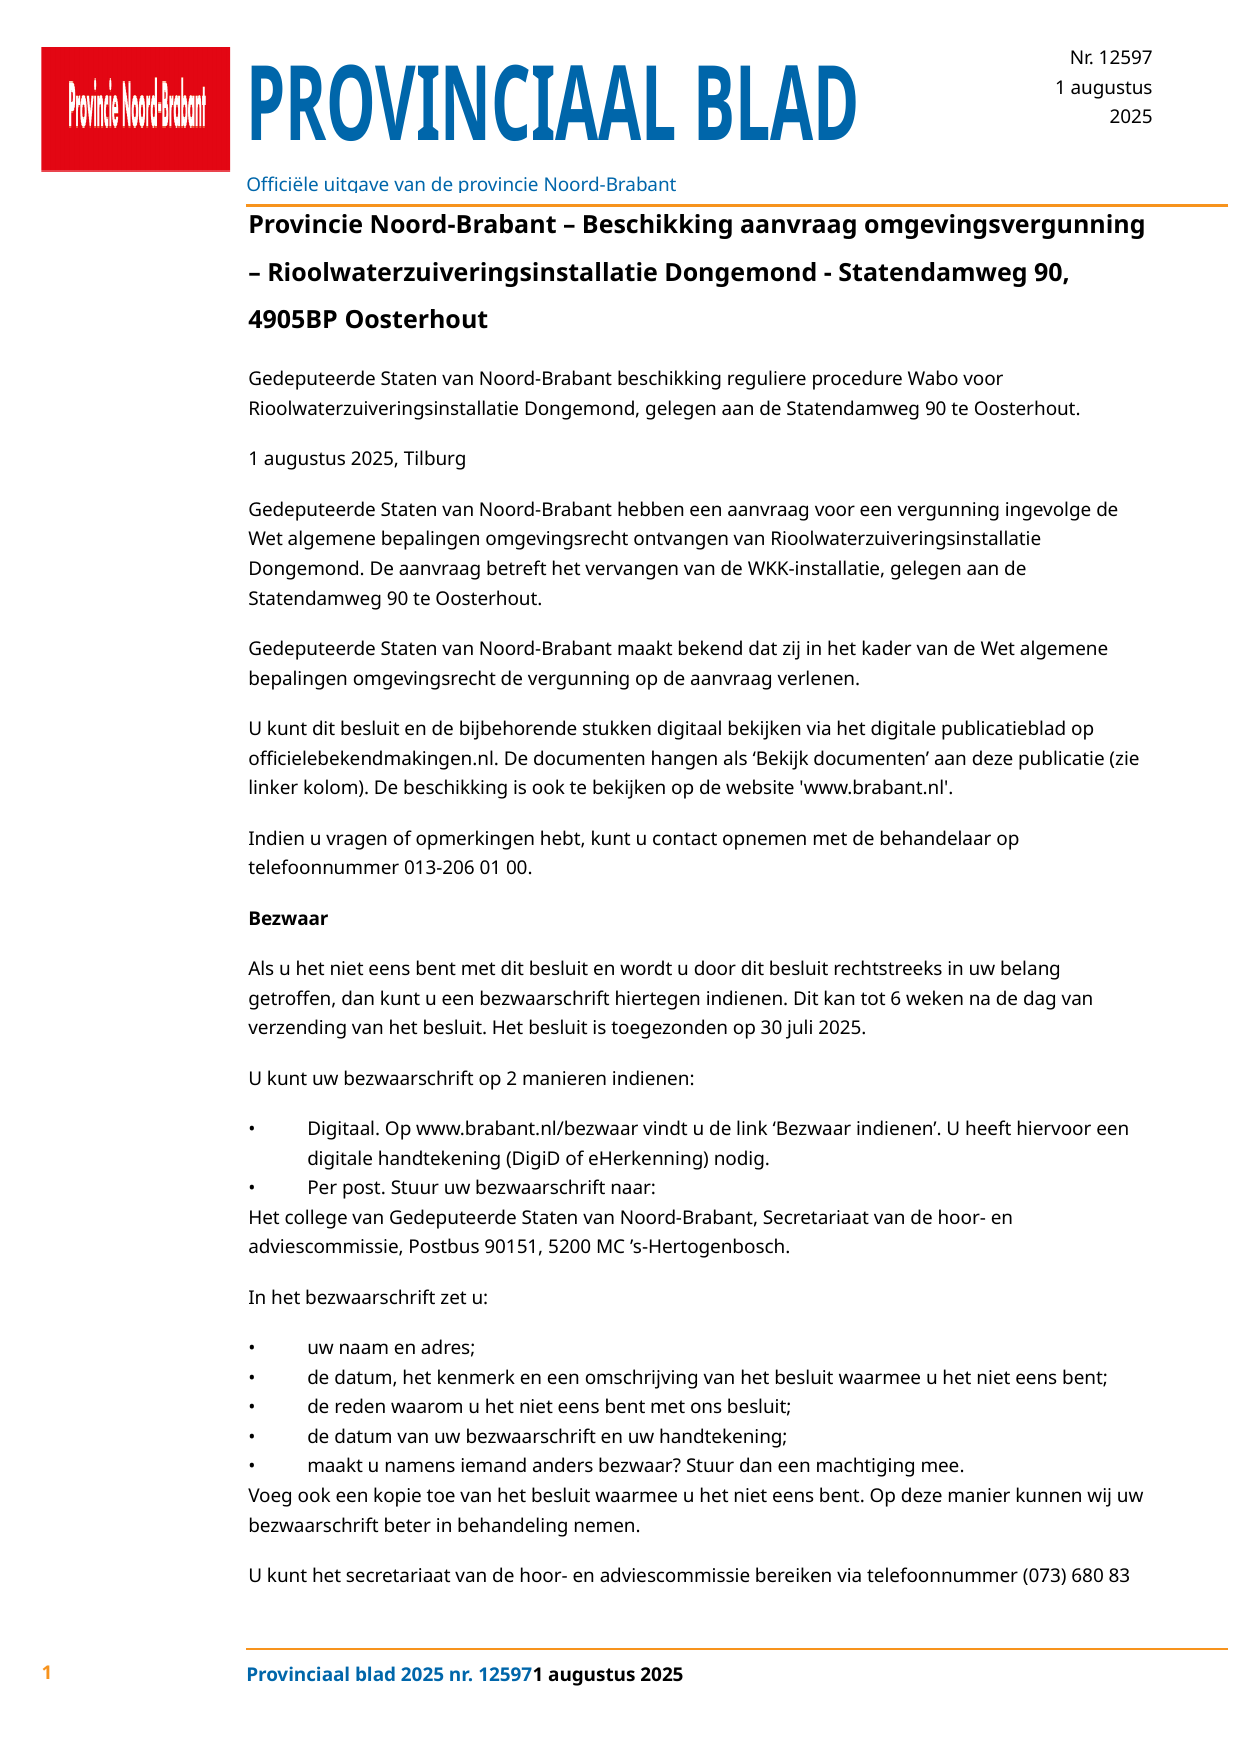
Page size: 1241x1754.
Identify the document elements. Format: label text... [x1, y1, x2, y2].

list uw naam en adres; [248, 1334, 1152, 1360]
text 1 augustus 2025, Tilburg [248, 446, 1152, 471]
picture [41, 47, 231, 172]
list Per post. Stuur uw bezwaarschrift naar: [248, 1174, 1152, 1200]
text Het college van Gedeputeerde Staten van Noord-Brabant, Secretariaat van de hoor- en adviescommissie, Postbus 90151, 5200 MC ’s‑Hertogenbosch. [248, 1204, 1152, 1259]
text Voeg ook een kopie toe van het besluit waarmee u het niet eens bent. Op deze manier kunnen wij uw bezwaarschrift beter in behandeling nemen. [248, 1482, 1152, 1537]
text U kunt uw bezwaarschrift op 2 manieren indienen: [248, 1065, 1152, 1090]
text U kunt dit besluit en de bijbehorende stukken digitaal bekijken via het digitale publicatieblad op officielebekendmakingen.nl. De documenten hangen als ‘Bekijk documenten’ aan deze publicatie (zie linker kolom). De beschikking is ook te bekijken op de website 'www.brabant.nl'. [248, 715, 1152, 800]
text In het bezwaarschrift zet u: [248, 1284, 1152, 1309]
text Gedeputeerde Staten van Noord-Brabant hebben een aanvraag voor een vergunning ingevolge de Wet algemene bepalingen omgevingsrecht ontvangen van Rioolwaterzuiveringsinstallatie Dongemond. De aanvraag betreft het vervangen van de WKK-installatie, gelegen aan de Statendamweg 90 te Oosterhout. [248, 496, 1152, 610]
list maakt u namens iemand anders bezwaar? Stuur dan een machtiging mee. [248, 1453, 1152, 1478]
text Als u het niet eens bent met dit besluit en wordt u door dit besluit rechtstreeks in uw belang getroffen, dan kunt u een bezwaarschrift hiertegen indienen. Dit kan tot 6 weken na de dag van verzending van het besluit. Het besluit is toegezonden op 30 juli 2025. [248, 955, 1152, 1040]
text Provincie Noord-Brabant – Beschikking aanvraag omgevingsvergunning – Rioolwaterzuiveringsinstallatie Dongemond - Statendamweg 90, 4905BP Oosterhout [248, 207, 1152, 336]
list de reden waarom u het niet eens bent met ons besluit; [248, 1393, 1152, 1419]
text Gedeputeerde Staten van Noord-Brabant beschikking reguliere procedure Wabo voor Rioolwaterzuiveringsinstallatie Dongemond, gelegen aan de Statendamweg 90 te Oosterhout. [248, 366, 1152, 421]
text Indien u vragen of opmerkingen hebt, kunt u contact opnemen met de behandelaar op telefoonnummer 013-206 01 00. [248, 825, 1152, 880]
text Gedeputeerde Staten van Noord-Brabant maakt bekend dat zij in het kader van de Wet algemene bepalingen omgevingsrecht de vergunning op de aanvraag verlenen. [248, 635, 1152, 690]
text Bezwaar [248, 905, 1152, 930]
list de datum, het kenmerk en een omschrijving van het besluit waarmee u het niet eens bent; [248, 1364, 1152, 1389]
list Digitaal. Op www.brabant.nl/bezwaar vindt u de link ‘Bezwaar indienen’. U heeft hiervoor een digitale handtekening (DigiD of eHerkenning) nodig. [248, 1115, 1152, 1170]
text U kunt het secretariaat van de hoor- en adviescommissie bereiken via telefoonnummer (073) 680 83 [248, 1562, 1152, 1588]
list de datum van uw bezwaarschrift en uw handtekening; [248, 1423, 1152, 1449]
